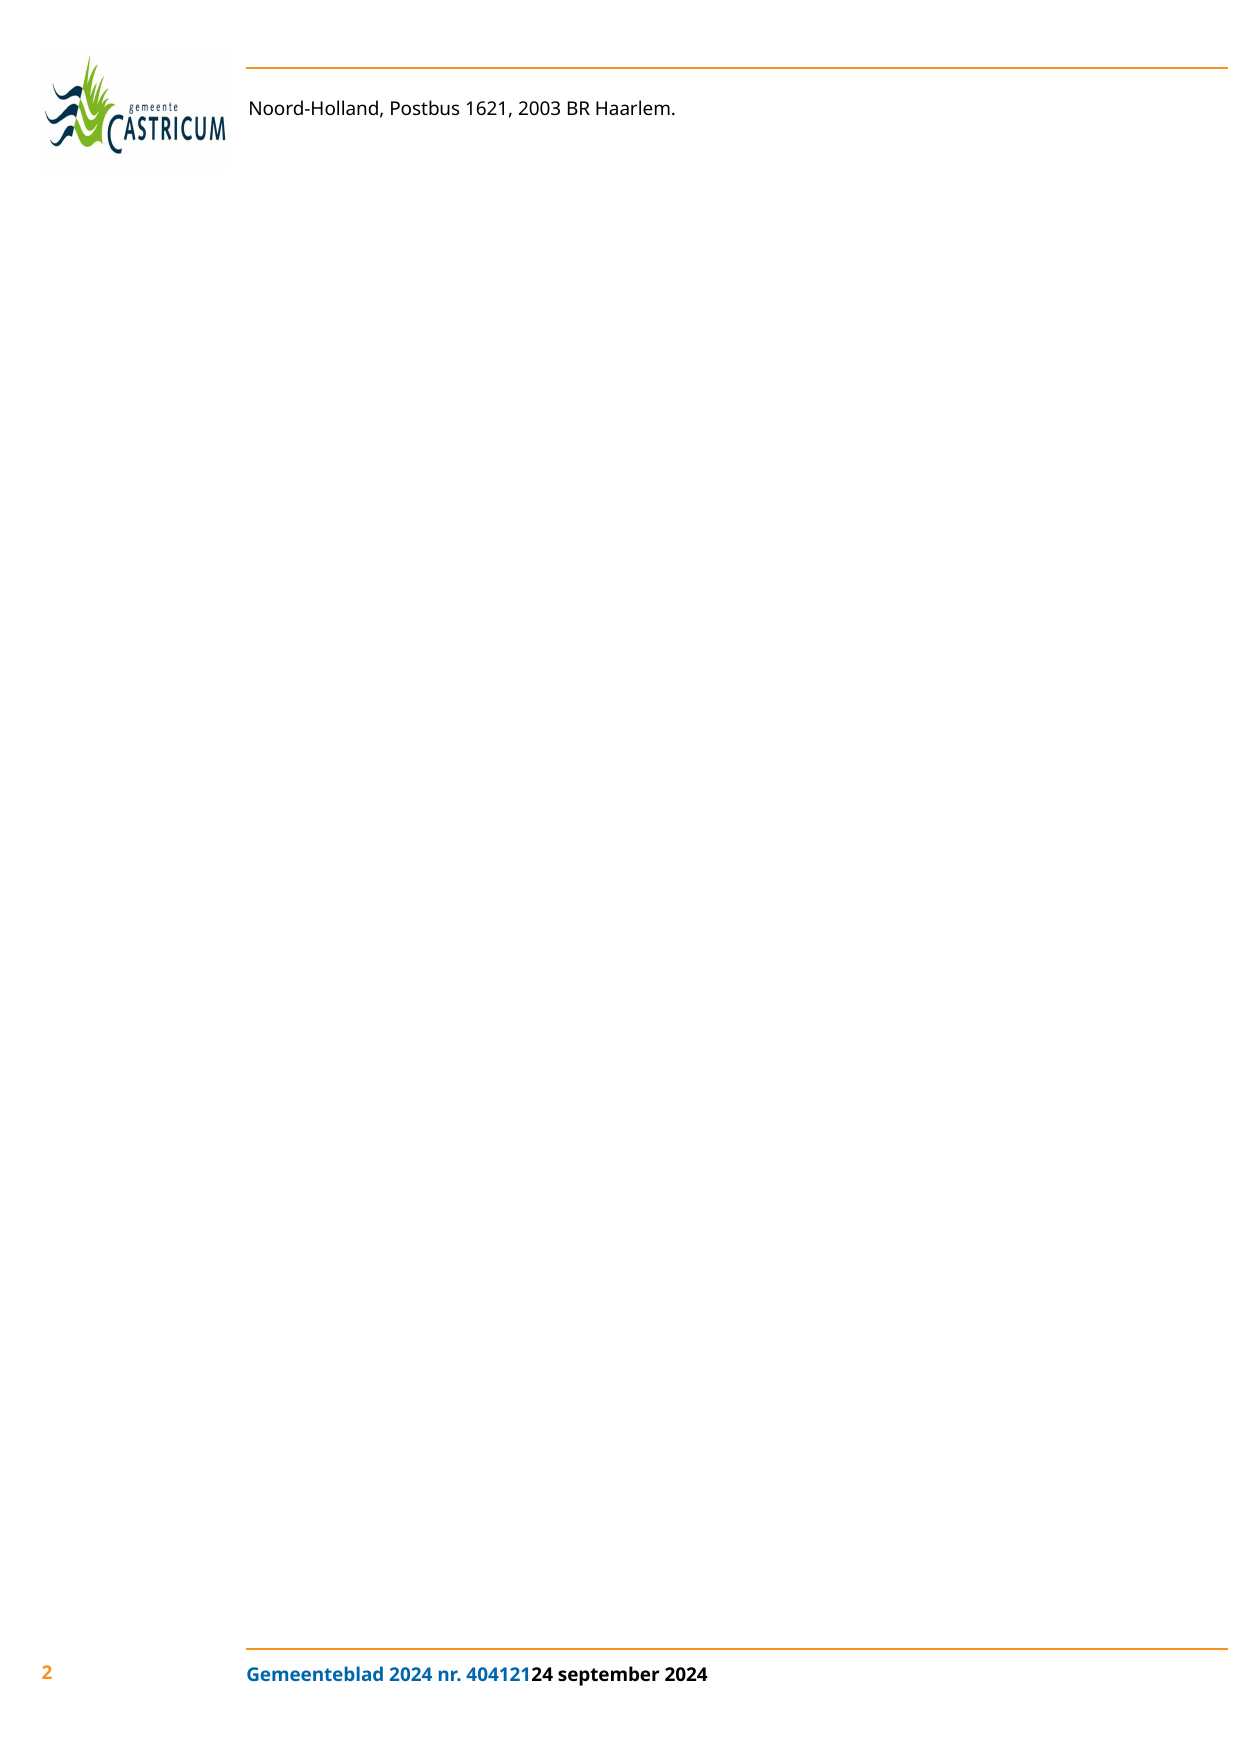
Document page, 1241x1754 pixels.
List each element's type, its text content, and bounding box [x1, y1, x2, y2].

picture [41, 47, 231, 172]
text Noord-Holland, Postbus 1621, 2003 BR Haarlem. [248, 95, 1152, 121]
